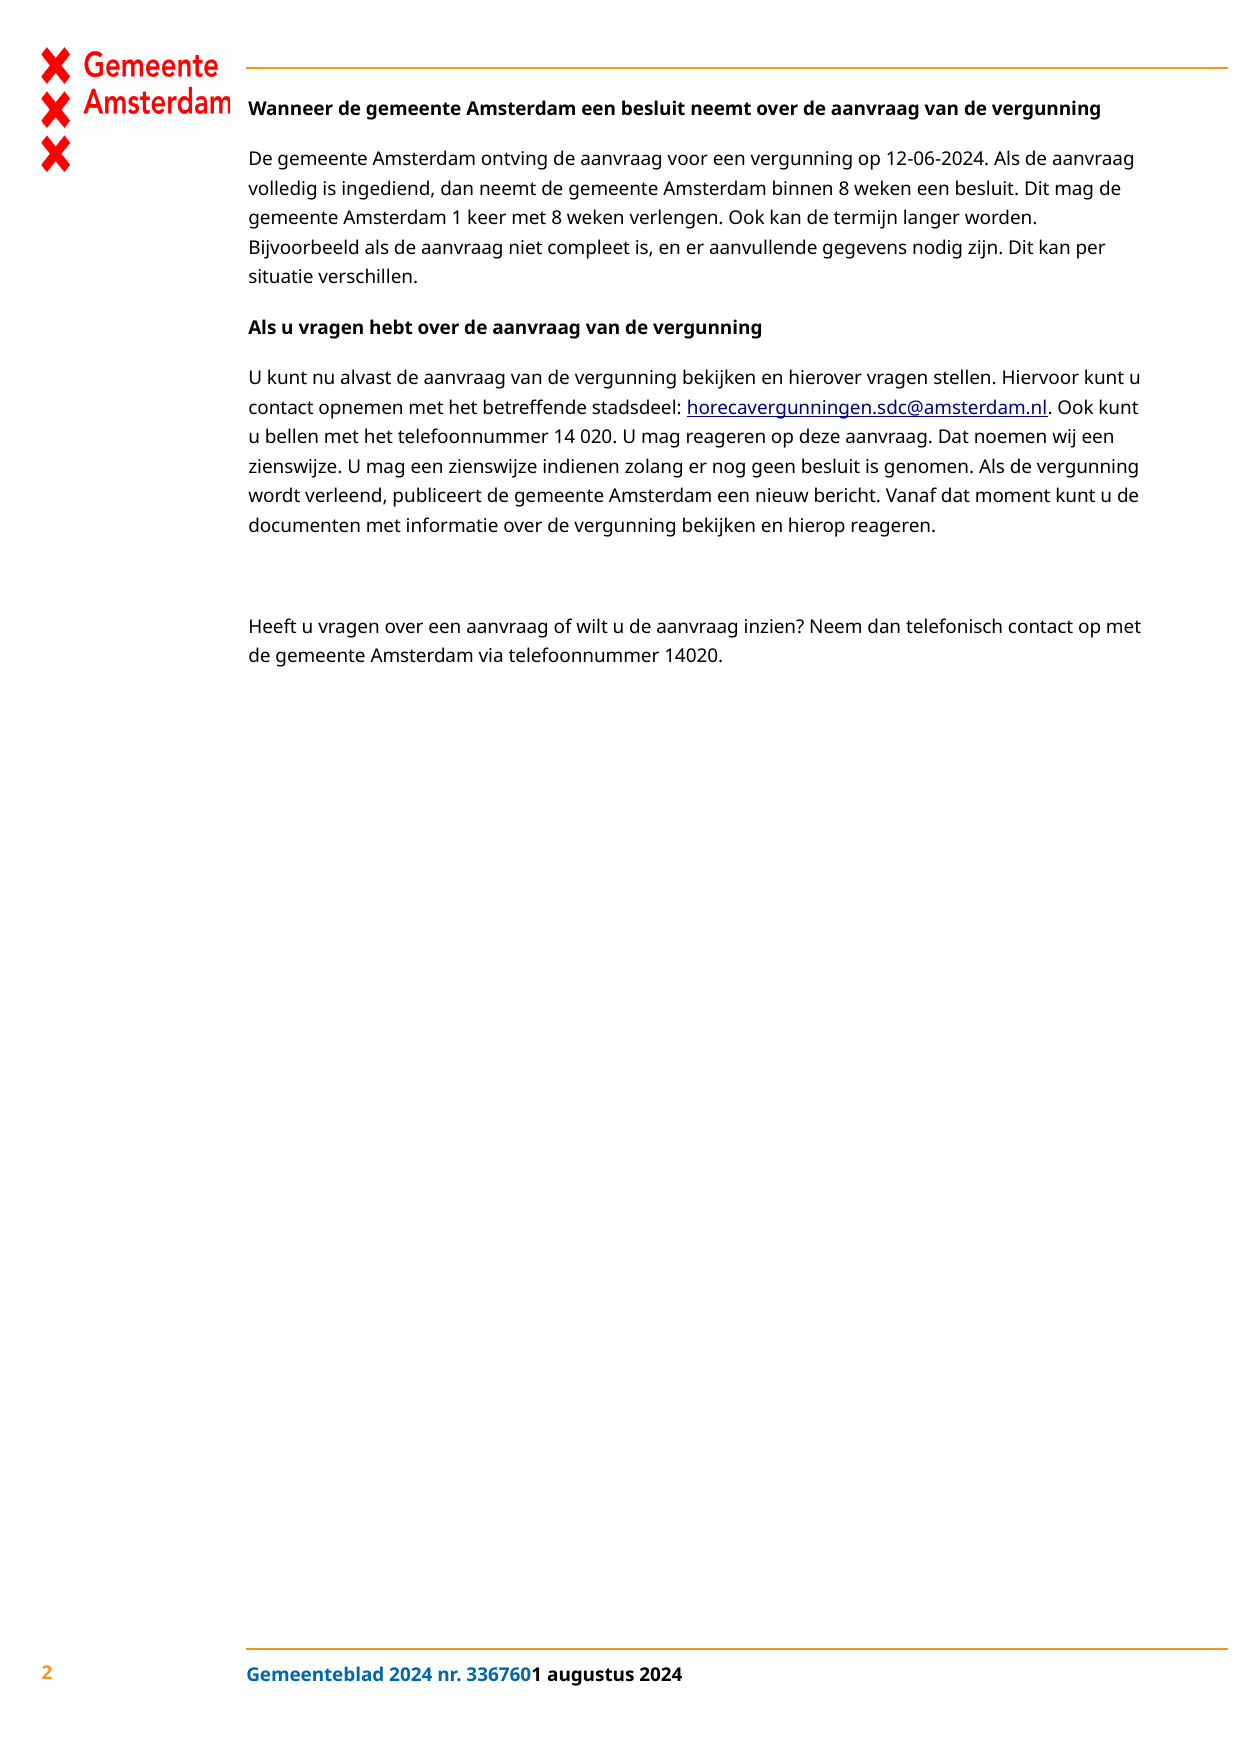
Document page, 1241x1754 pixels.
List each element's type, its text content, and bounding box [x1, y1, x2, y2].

text De gemeente Amsterdam ontving de aanvraag voor een vergunning op 12-06-2024. Als de aanvraag volledig is ingediend, dan neemt de gemeente Amsterdam binnen 8 weken een besluit. Dit mag de gemeente Amsterdam 1 keer met 8 weken verlengen. Ook kan de termijn langer worden. Bijvoorbeeld als de aanvraag niet compleet is, en er aanvullende gegevens nodig zijn. Dit kan per situatie verschillen. [248, 145, 1152, 289]
text U kunt nu alvast de aanvraag van de vergunning bekijken en hierover vragen stellen. Hiervoor kunt u contact opnemen met het betreffende stadsdeel: horecavergunningen.sdc@amsterdam.nl. Ook kunt u bellen met het telefoonnummer 14 020. U mag reageren op deze aanvraag. Dat noemen wij een zienswijze. U mag een zienswijze indienen zolang er nog geen besluit is genomen. Als de vergunning wordt verleend, publiceert de gemeente Amsterdam een nieuw bericht. Vanaf dat moment kunt u de documenten met informatie over de vergunning bekijken en hierop reageren. [248, 364, 1152, 538]
text Als u vragen hebt over de aanvraag van de vergunning [248, 314, 1152, 340]
text Wanneer de gemeente Amsterdam een besluit neemt over de aanvraag van de vergunning [248, 95, 1152, 121]
text Heeft u vragen over een aanvraag of wilt u de aanvraag inzien? Neem dan telefonisch contact op met de gemeente Amsterdam via telefoonnummer 14020. [248, 613, 1152, 668]
picture [41, 47, 231, 172]
